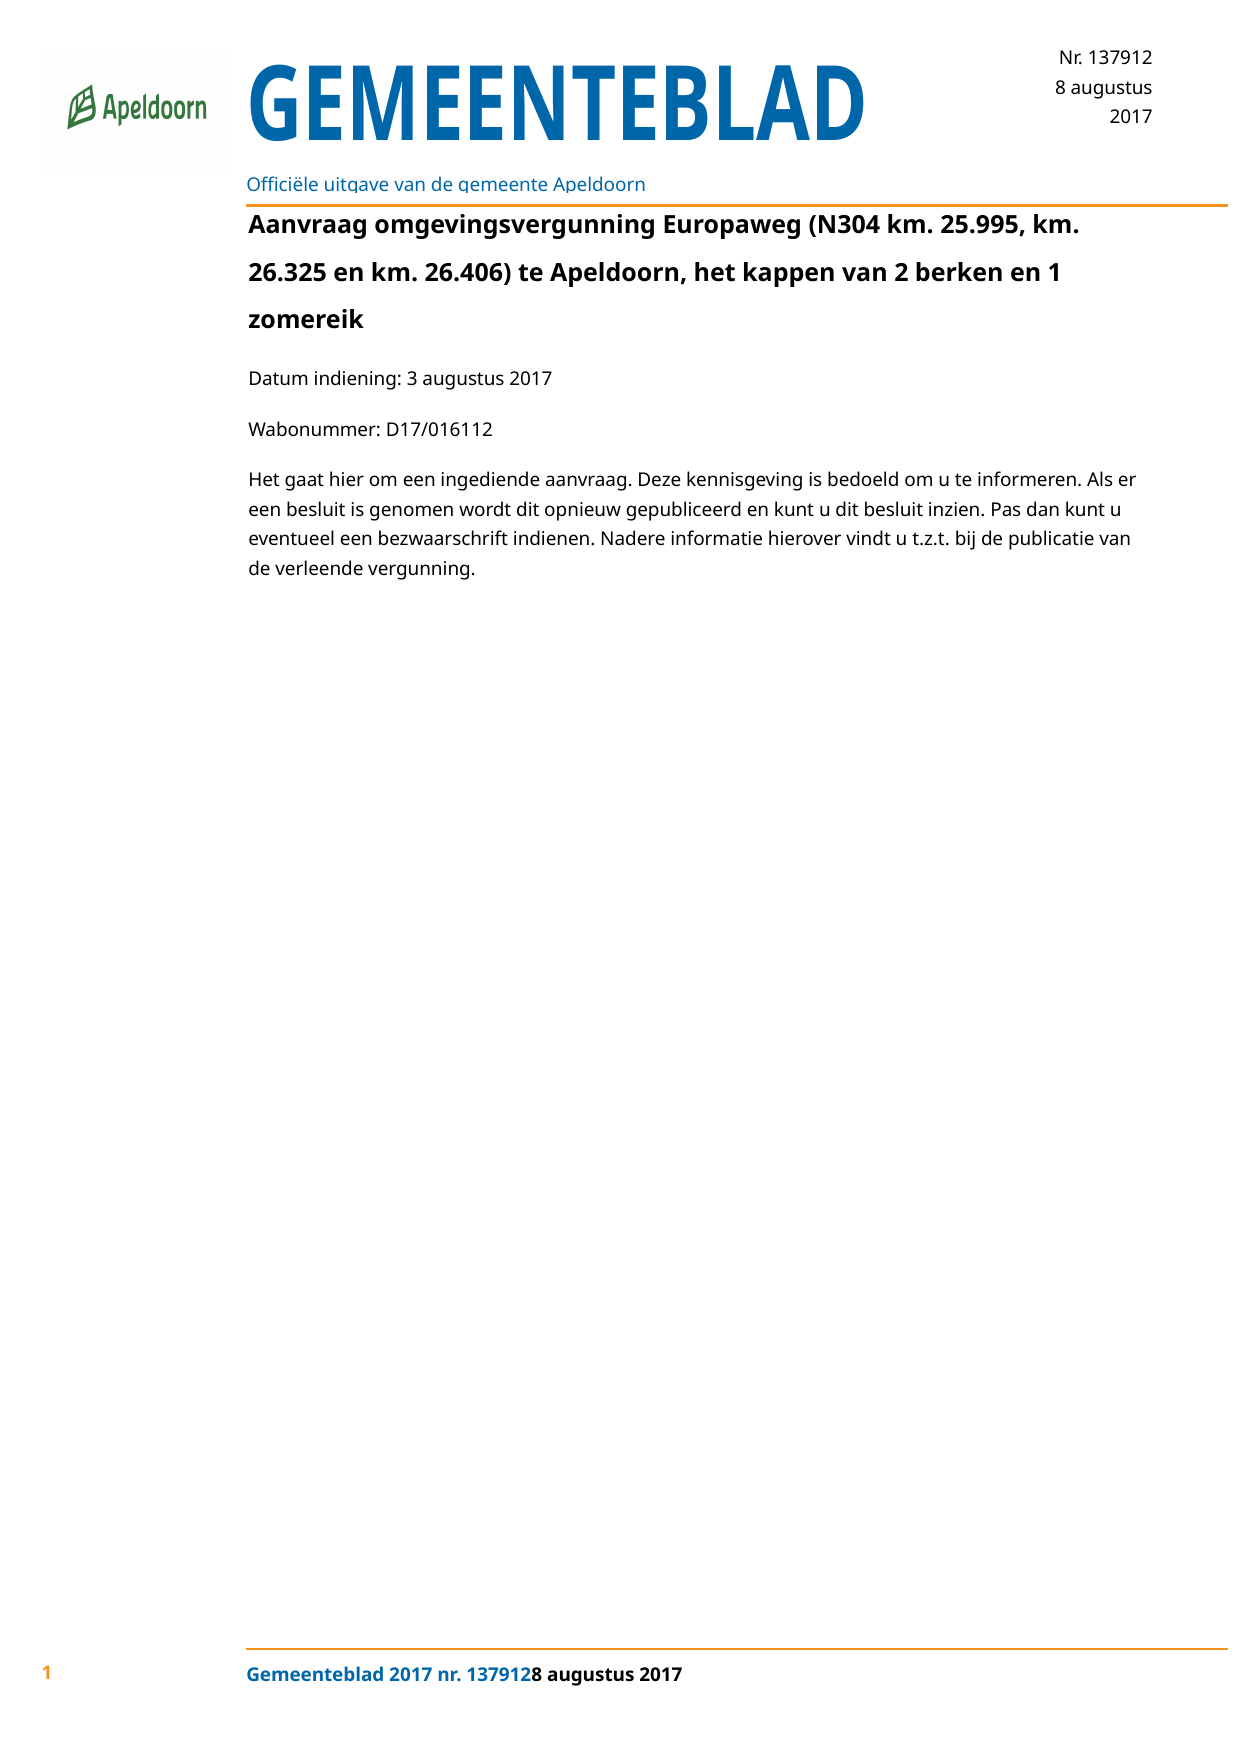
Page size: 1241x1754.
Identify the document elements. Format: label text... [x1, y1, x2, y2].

text Aanvraag omgevingsvergunning Europaweg (N304 km. 25.995, km. 26.325 en km. 26.406) te Apeldoorn, het kappen van 2 berken en 1 zomereik [248, 207, 1152, 336]
text Het gaat hier om een ingediende aanvraag. Deze kennisgeving is bedoeld om u te informeren. Als er een besluit is genomen wordt dit opnieuw gepubliceerd en kunt u dit besluit inzien. Pas dan kunt u eventueel een bezwaarschrift indienen. Nadere informatie hierover vindt u t.z.t. bij de publicatie van de verleende vergunning. [248, 466, 1152, 581]
picture [41, 47, 231, 172]
text Datum indiening: 3 augustus 2017 [248, 366, 1152, 391]
text Wabonummer: D17/016112 [248, 416, 1152, 442]
